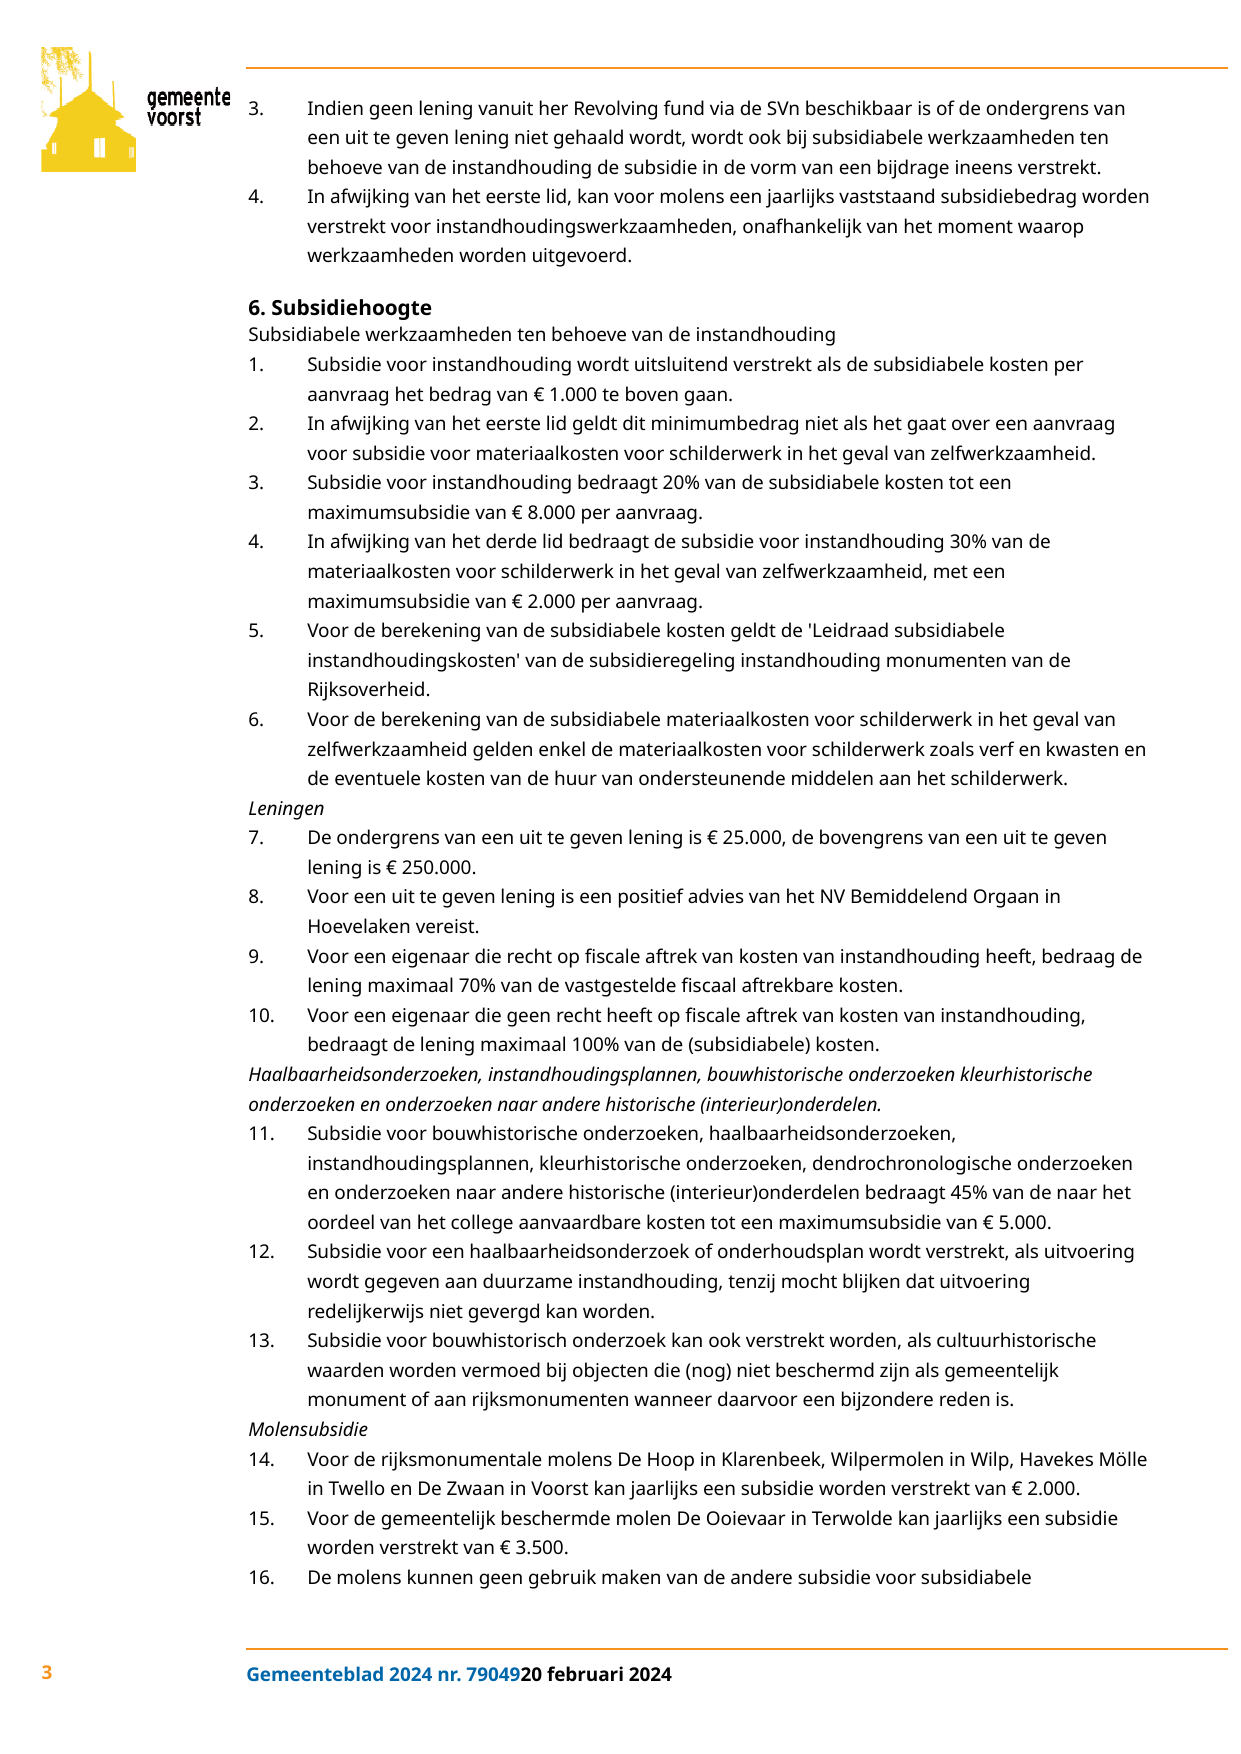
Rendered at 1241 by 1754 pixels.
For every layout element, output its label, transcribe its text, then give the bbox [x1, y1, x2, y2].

text Subsidiabele werkzaamheden ten behoeve van de instandhouding [248, 322, 1152, 347]
list De ondergrens van een uit te geven lening is € 25.000, de bovengrens van een uit te geven lening is € 250.000. [248, 824, 1152, 880]
list Subsidie voor bouwhistorische onderzoeken, haalbaarheidsonderzoeken, instandhoudingsplannen, kleurhistorische onderzoeken, dendrochronologische onderzoeken en onderzoeken naar andere historische (interieur)onderdelen bedraagt 45% van de naar het oordeel van het college aanvaardbare kosten tot een maximumsubsidie van € 5.000. [248, 1120, 1152, 1235]
list Subsidie voor een haalbaarheidsonderzoek of onderhoudsplan wordt verstrekt, als uitvoering wordt gegeven aan duurzame instandhouding, tenzij mocht blijken dat uitvoering redelijkerwijs niet gevergd kan worden. [248, 1239, 1152, 1323]
picture [41, 47, 231, 172]
list Voor de gemeentelijk beschermde molen De Ooievaar in Terwolde kan jaarlijks een subsidie worden verstrekt van € 3.500. [248, 1505, 1152, 1560]
text 6. Subsidiehoogte [248, 293, 1152, 322]
list In afwijking van het eerste lid, kan voor molens een jaarlijks vaststaand subsidiebedrag worden verstrekt voor instandhoudingswerkzaamheden, onafhankelijk van het moment waarop werkzaamheden worden uitgevoerd. [248, 183, 1152, 268]
list In afwijking van het eerste lid geldt dit minimumbedrag niet als het gaat over een aanvraag voor subsidie voor materiaalkosten voor schilderwerk in het geval van zelfwerkzaamheid. [248, 410, 1152, 466]
list Indien geen lening vanuit her Revolving fund via de SVn beschikbaar is of de ondergrens van een uit te geven lening niet gehaald wordt, wordt ook bij subsidiabele werkzaamheden ten behoeve van de instandhouding de subsidie in de vorm van een bijdrage ineens verstrekt. [248, 95, 1152, 180]
list Voor de berekening van de subsidiabele kosten geldt de 'Leidraad subsidiabele instandhoudingskosten' van de subsidieregeling instandhouding monumenten van de Rijksoverheid. [248, 617, 1152, 702]
list Voor een eigenaar die geen recht heeft op fiscale aftrek van kosten van instandhouding, bedraagt de lening maximaal 100% van de (subsidiabele) kosten. [248, 1002, 1152, 1057]
list Subsidie voor bouwhistorisch onderzoek kan ook verstrekt worden, als cultuurhistorische waarden worden vermoed bij objecten die (nog) niet beschermd zijn als gemeentelijk monument of aan rijksmonumenten wanneer daarvoor een bijzondere reden is. [248, 1327, 1152, 1412]
list Voor de rijksmonumentale molens De Hoop in Klarenbeek, Wilpermolen in Wilp, Havekes Mölle in Twello en De Zwaan in Voorst kan jaarlijks een subsidie worden verstrekt van € 2.000. [248, 1446, 1152, 1501]
list Voor een eigenaar die recht op fiscale aftrek van kosten van instandhouding heeft, bedraag de lening maximaal 70% van de vastgestelde fiscaal aftrekbare kosten. [248, 943, 1152, 998]
text Leningen [248, 795, 1152, 821]
list De molens kunnen geen gebruik maken van de andere subsidie voor subsidiabele [248, 1564, 1152, 1590]
list In afwijking van het derde lid bedraagt de subsidie voor instandhouding 30% van de materiaalkosten voor schilderwerk in het geval van zelfwerkzaamheid, met een maximumsubsidie van € 2.000 per aanvraag. [248, 529, 1152, 613]
list Subsidie voor instandhouding wordt uitsluitend verstrekt als de subsidiabele kosten per aanvraag het bedrag van € 1.000 te boven gaan. [248, 351, 1152, 406]
list Subsidie voor instandhouding bedraagt 20% van de subsidiabele kosten tot een maximumsubsidie van € 8.000 per aanvraag. [248, 469, 1152, 525]
text Haalbaarheidsonderzoeken, instandhoudingsplannen, bouwhistorische onderzoeken kleurhistorische onderzoeken en onderzoeken naar andere historische (interieur)onderdelen. [248, 1061, 1152, 1116]
list Voor een uit te geven lening is een positief advies van het NV Bemiddelend Orgaan in Hoevelaken vereist. [248, 884, 1152, 939]
text Molensubsidie [248, 1416, 1152, 1442]
list Voor de berekening van de subsidiabele materiaalkosten voor schilderwerk in het geval van zelfwerkzaamheid gelden enkel de materiaalkosten voor schilderwerk zoals verf en kwasten en de eventuele kosten van de huur van ondersteunende middelen aan het schilderwerk. [248, 706, 1152, 791]
